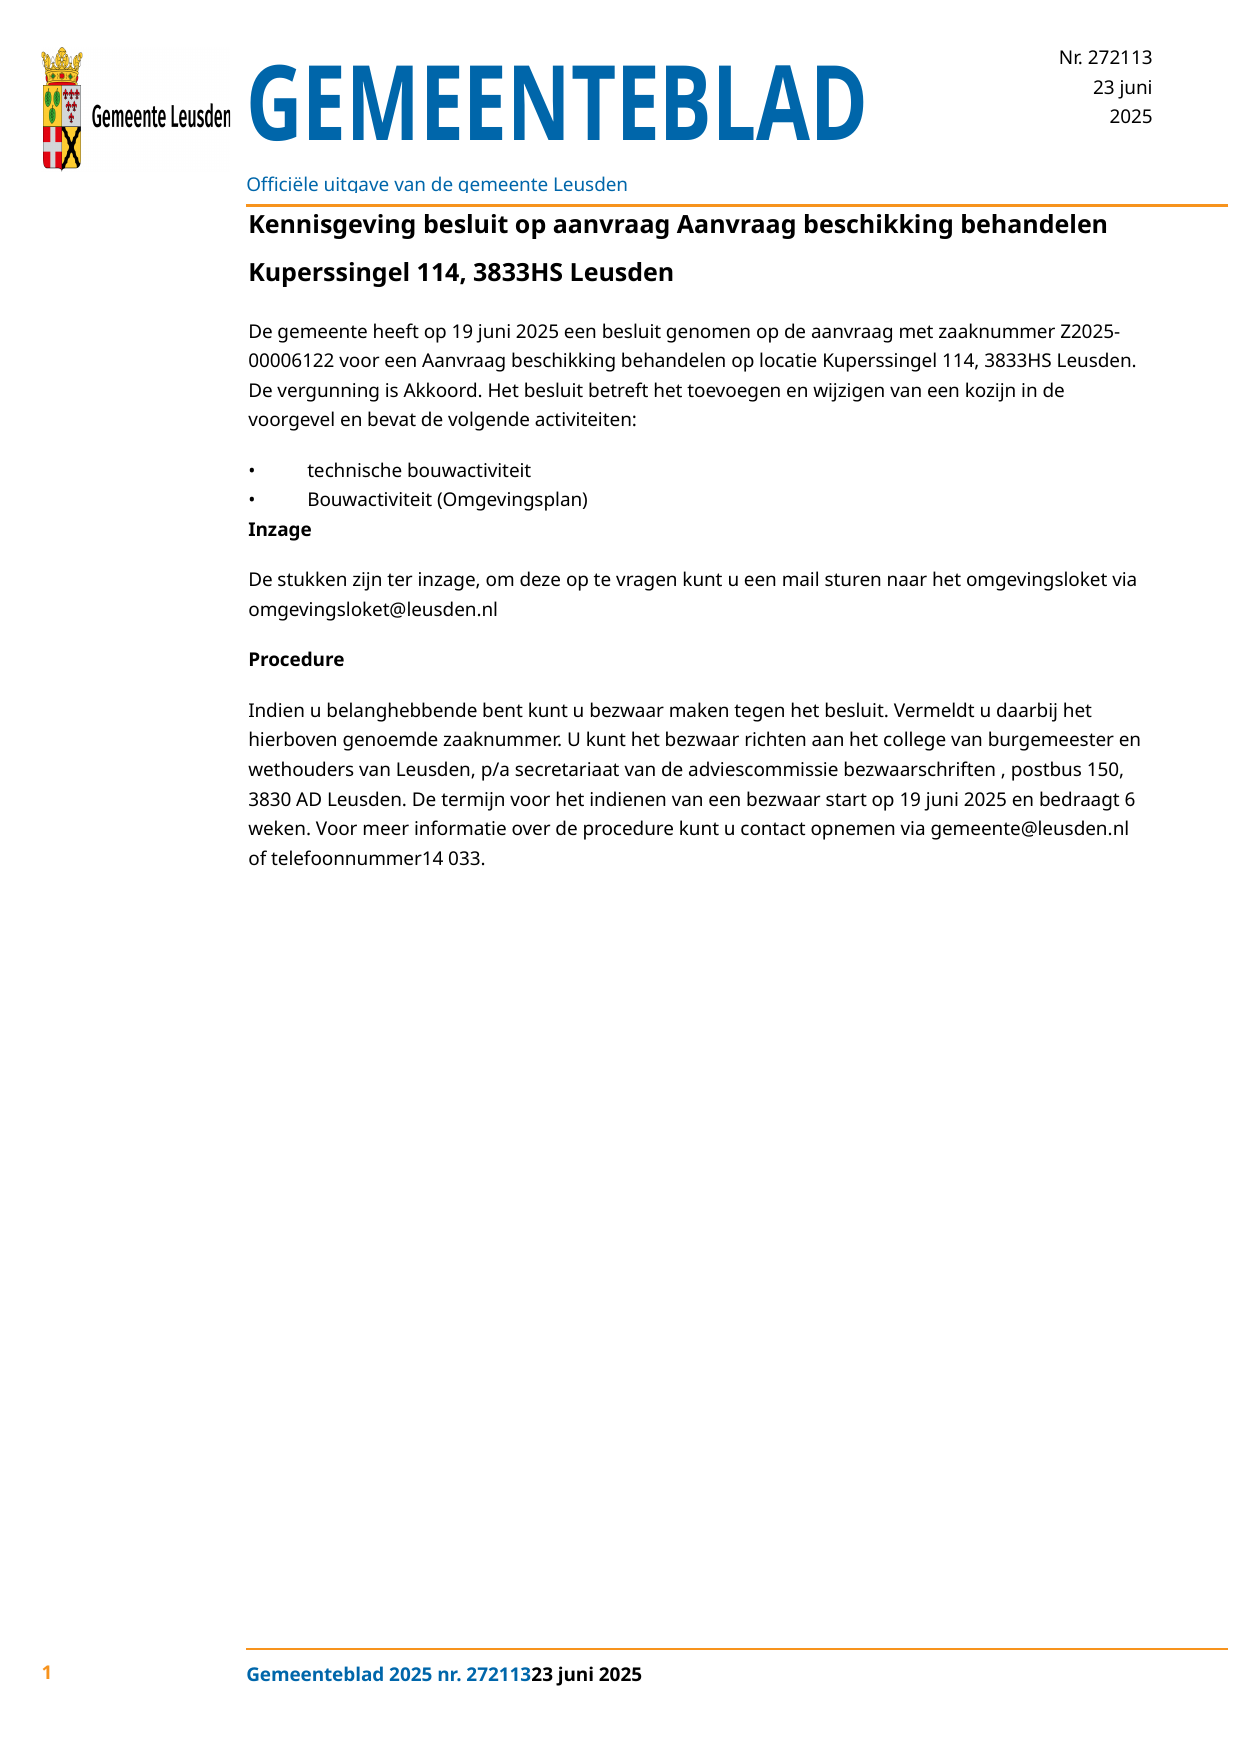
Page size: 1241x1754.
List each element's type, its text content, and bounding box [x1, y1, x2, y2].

text Procedure [248, 647, 1152, 672]
list technische bouwactiviteit [248, 457, 1152, 483]
text Indien u belanghebbende bent kunt u bezwaar maken tegen het besluit. Vermeldt u daarbij het hierboven genoemde zaaknummer. U kunt het bezwaar richten aan het college van burgemeester en wethouders van Leusden, p/a secretariaat van de adviescommissie bezwaarschriften , postbus 150, 3830 AD Leusden. De termijn voor het indienen van een bezwaar start op 19 juni 2025 en bedraagt 6 weken. Voor meer informatie over de procedure kunt u contact opnemen via gemeente@leusden.nl of telefoonnummer14 033. [248, 697, 1152, 871]
list Bouwactiviteit (Omgevingsplan) [248, 487, 1152, 512]
text De stukken zijn ter inzage, om deze op te vragen kunt u een mail sturen naar het omgevingsloket via omgevingsloket@leusden.nl [248, 567, 1152, 622]
text Inzage [248, 516, 1152, 542]
text Kennisgeving besluit op aanvraag Aanvraag beschikking behandelen Kuperssingel 114, 3833HS Leusden [248, 207, 1152, 288]
text De gemeente heeft op 19 juni 2025 een besluit genomen op de aanvraag met zaaknummer Z2025-00006122 voor een Aanvraag beschikking behandelen op locatie Kuperssingel 114, 3833HS Leusden. De vergunning is Akkoord. Het besluit betreft het toevoegen en wijzigen van een kozijn in de voorgevel en bevat de volgende activiteiten: [248, 318, 1152, 432]
picture [41, 47, 231, 172]
